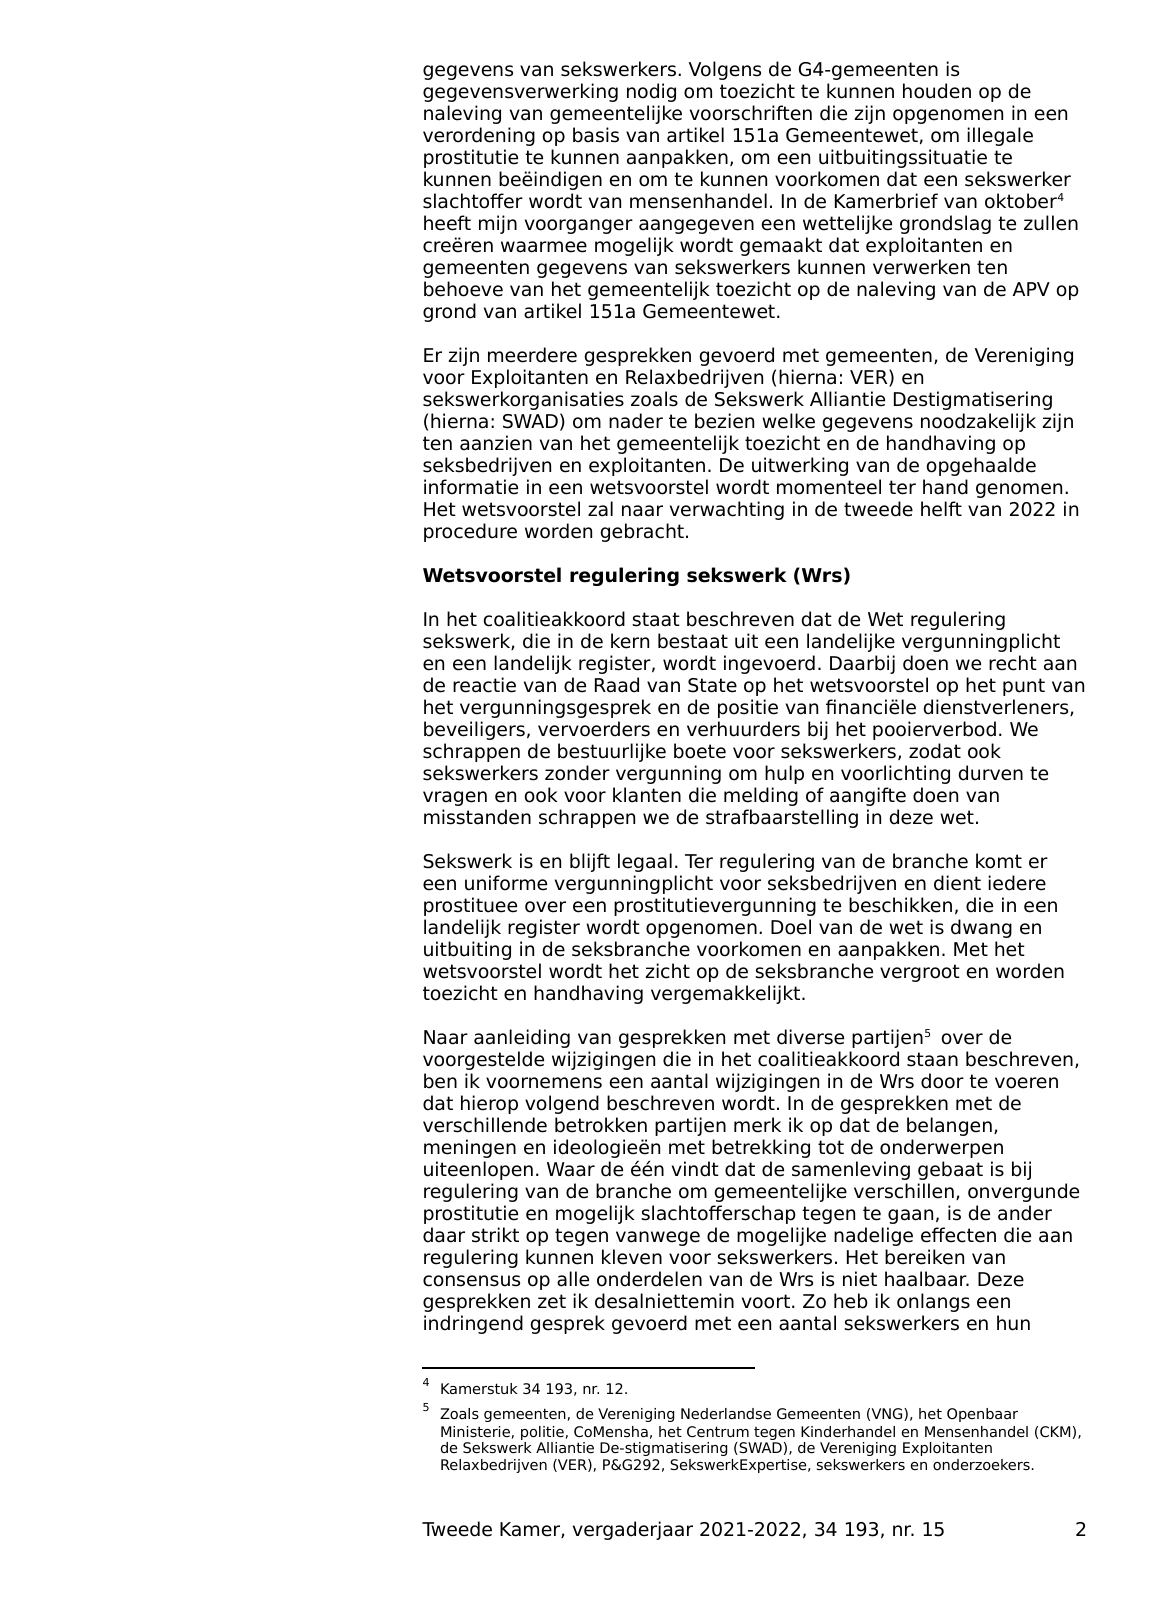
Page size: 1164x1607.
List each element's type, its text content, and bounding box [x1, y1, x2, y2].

text Zoals gemeenten, de Vereniging Nederlandse Gemeenten (VNG), het Openbaar Ministerie, politie, CoMensha, het Centrum tegen Kinderhandel en Mensenhandel (CKM), de Sekswerk Alliantie De-stigmatisering (SWAD), de Vereniging Exploitanten Relaxbedrijven (VER), P&G292, SekswerkExpertise, sekswerkers en onderzoekers. [422, 1402, 1087, 1474]
text Sekswerk is en blijft legaal. Ter regulering van de branche komt er een uniforme vergunningplicht voor seksbedrijven en dient iedere prostituee over een prostitutievergunning te beschikken, die in een landelijk register wordt opgenomen. Doel van de wet is dwang en uitbuiting in de seksbranche voorkomen en aanpakken. Met het wetsvoorstel wordt het zicht op de seksbranche vergroot en worden toezicht en handhaving vergemakkelijkt. [422, 851, 1087, 1005]
subtitle Wetsvoorstel regulering sekswerk (Wrs) [422, 565, 1087, 587]
text Kamerstuk 34 193, nr. 12. [422, 1377, 1087, 1399]
text Naar aanleiding van gesprekken met diverse partijen over de voorgestelde wijzigingen die in het coalitieakkoord staan beschreven, ben ik voornemens een aantal wijzigingen in de Wrs door te voeren dat hierop volgend beschreven wordt. In de gesprekken met de verschillende betrokken partijen merk ik op dat de belangen, meningen en ideologieën met betrekking tot de onderwerpen uiteenlopen. Waar de één vindt dat de samenleving gebaat is bij regulering van de branche om gemeentelijke verschillen, onvergunde prostitutie en mogelijk slachtofferschap tegen te gaan, is de ander daar strikt op tegen vanwege de mogelijke nadelige effecten die aan regulering kunnen kleven voor sekswerkers. Het bereiken van consensus op alle onderdelen van de Wrs is niet haalbaar. Deze gesprekken zet ik desalniettemin voort. Zo heb ik onlangs een indringend gesprek gevoerd met een aantal sekswerkers en hun [422, 1027, 1087, 1335]
text Er zijn meerdere gesprekken gevoerd met gemeenten, de Vereniging voor Exploitanten en Relaxbedrijven (hierna: VER) en sekswerkorganisaties zoals de Sekswerk Alliantie Destigmatisering (hierna: SWAD) om nader te bezien welke gegevens noodzakelijk zijn ten aanzien van het gemeentelijk toezicht en de handhaving op seksbedrijven en exploitanten. De uitwerking van de opgehaalde informatie in een wetsvoorstel wordt momenteel ter hand genomen. Het wetsvoorstel zal naar verwachting in de tweede helft van 2022 in procedure worden gebracht. [422, 345, 1087, 543]
text In het coalitieakkoord staat beschreven dat de Wet regulering sekswerk, die in de kern bestaat uit een landelijke vergunningplicht en een landelijk register, wordt ingevoerd. Daarbij doen we recht aan de reactie van de Raad van State op het wetsvoorstel op het punt van het vergunningsgesprek en de positie van financiële dienstverleners, beveiligers, vervoerders en verhuurders bij het pooierverbod. We schrappen de bestuurlijke boete voor sekswerkers, zodat ook sekswerkers zonder vergunning om hulp en voorlichting durven te vragen en ook voor klanten die melding of aangifte doen van misstanden schrappen we de strafbaarstelling in deze wet. [422, 609, 1087, 829]
text gegevens van sekswerkers. Volgens de G4-gemeenten is gegevensverwerking nodig om toezicht te kunnen houden op de naleving van gemeentelijke voorschriften die zijn opgenomen in een verordening op basis van artikel 151a Gemeentewet, om illegale prostitutie te kunnen aanpakken, om een uitbuitingssituatie te kunnen beëindigen en om te kunnen voorkomen dat een sekswerker slachtoffer wordt van mensenhandel. In de Kamerbrief van oktober heeft mijn voorganger aangegeven een wettelijke grondslag te zullen creëren waarmee mogelijk wordt gemaakt dat exploitanten en gemeenten gegevens van sekswerkers kunnen verwerken ten behoeve van het gemeentelijk toezicht op de naleving van de APV op grond van artikel 151a Gemeentewet. [422, 59, 1087, 323]
